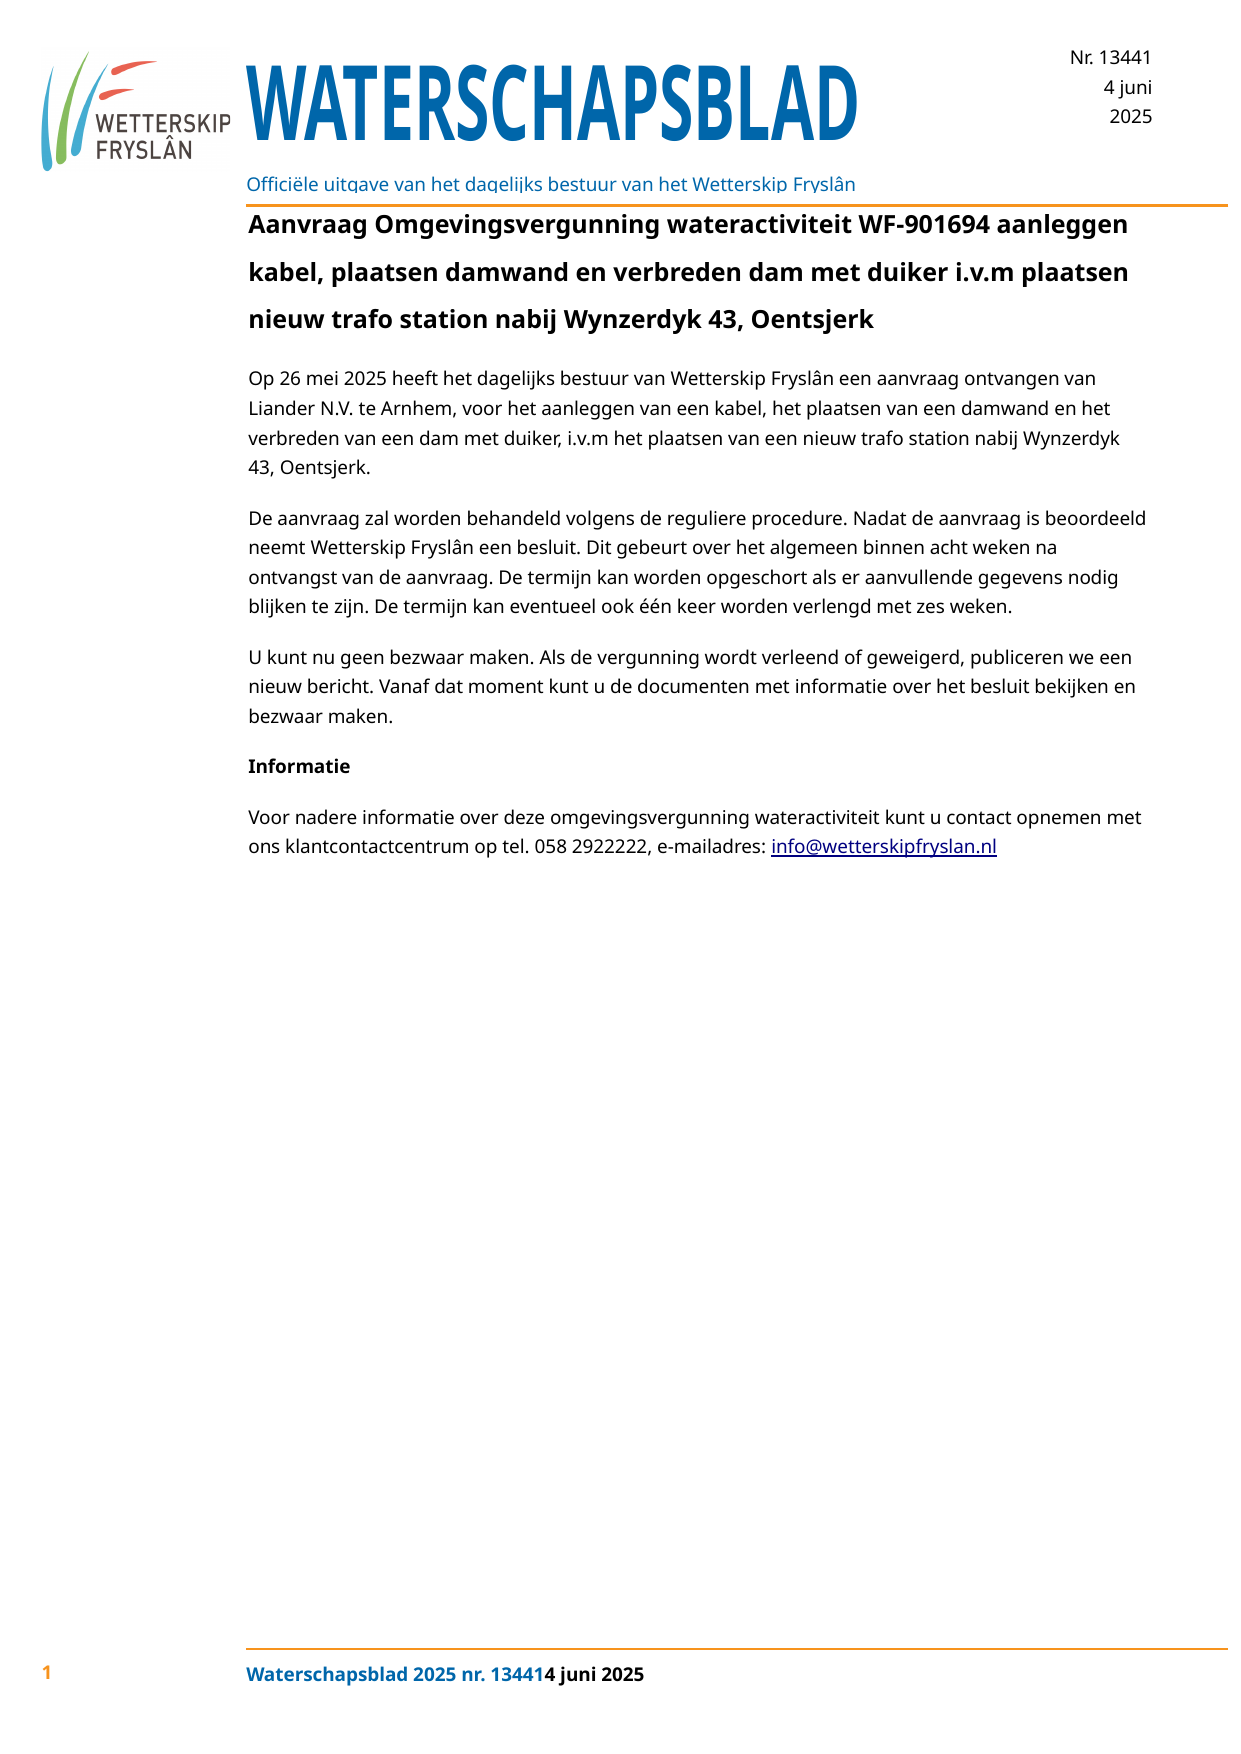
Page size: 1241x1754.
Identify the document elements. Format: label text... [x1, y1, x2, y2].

text De aanvraag zal worden behandeld volgens de reguliere procedure. Nadat de aanvraag is beoordeeld neemt Wetterskip Fryslân een besluit. Dit gebeurt over het algemeen binnen acht weken na ontvangst van de aanvraag. De termijn kan worden opgeschort als er aanvullende gegevens nodig blijken te zijn. De termijn kan eventueel ook één keer worden verlengd met zes weken. [248, 505, 1152, 619]
text Aanvraag Omgevingsvergunning wateractiviteit WF-901694 aanleggen kabel, plaatsen damwand en verbreden dam met duiker i.v.m plaatsen nieuw trafo station nabij Wynzerdyk 43, Oentsjerk [248, 207, 1152, 336]
text Op 26 mei 2025 heeft het dagelijks bestuur van Wetterskip Fryslân een aanvraag ontvangen van Liander N.V. te Arnhem, voor het aanleggen van een kabel, het plaatsen van een damwand en het verbreden van een dam met duiker, i.v.m het plaatsen van een nieuw trafo station nabij Wynzerdyk 43, Oentsjerk. [248, 366, 1152, 480]
text Voor nadere informatie over deze omgevingsvergunning wateractiviteit kunt u contact opnemen met ons klantcontactcentrum op tel. 058 2922222, e-mailadres: info@wetterskipfryslan.nl [248, 804, 1152, 859]
text Informatie [248, 753, 1152, 779]
picture [41, 47, 231, 172]
text U kunt nu geen bezwaar maken. Als de vergunning wordt verleend of geweigerd, publiceren we een nieuw bericht. Vanaf dat moment kunt u de documenten met informatie over het besluit bekijken en bezwaar maken. [248, 644, 1152, 729]
